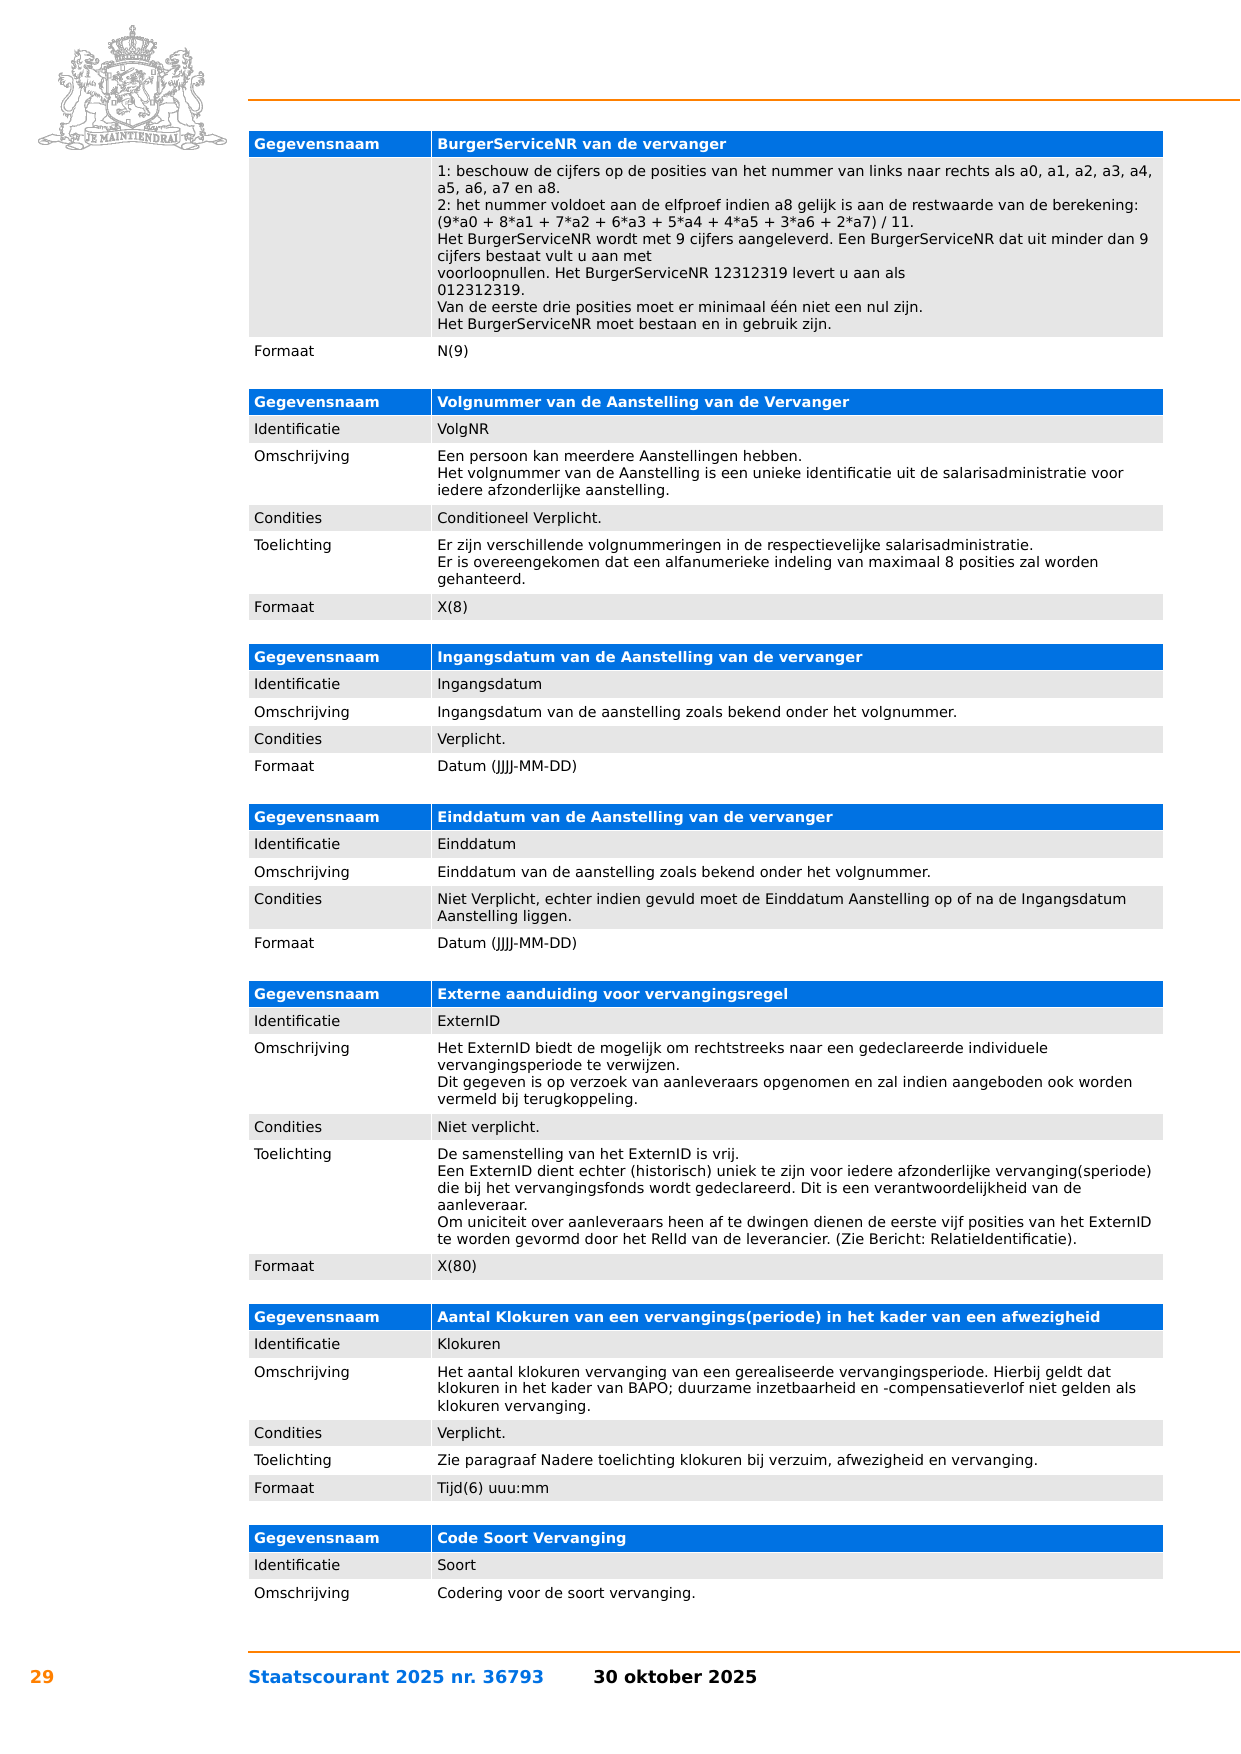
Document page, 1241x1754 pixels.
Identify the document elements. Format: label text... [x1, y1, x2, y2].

table_cell Identificatie [249, 831, 431, 858]
table_cell Niet Verplicht, echter indien gevuld moet de Einddatum Aanstelling op of na de Ingangsdatum Aanstelling liggen. [432, 886, 1163, 929]
table_header Gegevensnaam [249, 389, 431, 415]
table_cell Omschrijving [249, 859, 431, 885]
table_cell Formaat [249, 931, 431, 957]
table_cell Soort [432, 1553, 1163, 1579]
table_header Externe aanduiding voor vervangingsregel [432, 981, 1163, 1007]
table_cell Codering voor de soort vervanging. [432, 1580, 1163, 1606]
table_cell Identificatie [249, 1008, 431, 1034]
table_cell Ingangsdatum [432, 671, 1163, 698]
table_cell Zie paragraaf Nadere toelichting klokuren bij verzuim, afwezigheid en vervanging. [432, 1448, 1163, 1474]
table_cell Verplicht. [432, 1420, 1163, 1446]
table_cell Omschrijving [249, 1580, 431, 1606]
table_header Einddatum van de Aanstelling van de vervanger [432, 804, 1163, 830]
table_cell X(8) [432, 594, 1163, 620]
table_cell Conditioneel Verplicht. [432, 505, 1163, 531]
table_cell Identificatie [249, 1553, 431, 1579]
table_header Gegevensnaam [249, 981, 431, 1007]
table_cell Formaat [249, 339, 431, 365]
table_cell Condities [249, 1114, 431, 1140]
table_header Volgnummer van de Aanstelling van de Vervanger [432, 389, 1163, 415]
table_cell Het ExternID biedt de mogelijk om rechtstreeks naar een gedeclareerde individuele vervangingsperiode te verwijzen. Dit gegeven is op verzoek van aanleveraars opgenomen en zal indien aangeboden ook worden vermeld bij terugkoppeling. [432, 1036, 1163, 1113]
table_header Aantal Klokuren van een vervangings(periode) in het kader van een afwezigheid [432, 1304, 1163, 1330]
table_header Code Soort Vervanging [432, 1525, 1163, 1552]
table_cell Identificatie [249, 671, 431, 698]
table_cell Tijd(6) uuu:mm [432, 1475, 1163, 1501]
table_cell Een persoon kan meerdere Aanstellingen hebben. Het volgnummer van de Aanstelling is een unieke identificatie uit de salarisadministratie voor iedere afzonderlijke aanstelling. [432, 444, 1163, 504]
table_cell Einddatum [432, 831, 1163, 858]
table_cell VolgNR [432, 416, 1163, 443]
table_cell Datum (JJJJ-MM-DD) [432, 754, 1163, 780]
table_cell Condities [249, 886, 431, 929]
table_cell Formaat [249, 1254, 431, 1280]
table_cell Identificatie [249, 1331, 431, 1358]
table_cell Toelichting [249, 533, 431, 593]
table_cell X(80) [432, 1254, 1163, 1280]
table_cell Datum (JJJJ-MM-DD) [432, 931, 1163, 957]
table_cell Einddatum van de aanstelling zoals bekend onder het volgnummer. [432, 859, 1163, 885]
table_cell Het aantal klokuren vervanging van een gerealiseerde vervangingsperiode. Hierbij geldt dat klokuren in het kader van BAPO; duurzame inzetbaarheid en -compensatieverlof niet gelden als klokuren vervanging. [432, 1359, 1163, 1419]
table_cell Formaat [249, 594, 431, 620]
table_cell Ingangsdatum van de aanstelling zoals bekend onder het volgnummer. [432, 699, 1163, 725]
table_cell Omschrijving [249, 444, 431, 504]
table_cell Condities [249, 505, 431, 531]
table_cell Omschrijving [249, 1359, 431, 1419]
picture [38, 25, 227, 150]
table_cell Formaat [249, 754, 431, 780]
table_cell Niet verplicht. [432, 1114, 1163, 1140]
table_header Gegevensnaam [249, 1304, 431, 1330]
table_header Gegevensnaam [249, 1525, 431, 1552]
table_header Gegevensnaam [249, 804, 431, 830]
table_header Gegevensnaam [249, 644, 431, 670]
table_cell Identificatie [249, 416, 431, 443]
table_cell N(9) [432, 339, 1163, 365]
table_cell Omschrijving [249, 1036, 431, 1113]
table_cell Klokuren [432, 1331, 1163, 1358]
table_cell 1: beschouw de cijfers op de posities van het nummer van links naar rechts als a0, a1, a2, a3, a4, a5, a6, a7 en a8. 2: het nummer voldoet aan de elfproef indien a8 gelijk is aan de restwaarde van de berekening: (9*a0 + 8*a1 + 7*a2 + 6*a3 + 5*a4 + 4*a5 + 3*a6 + 2*a7) / 11. Het BurgerServiceNR wordt met 9 cijfers aangeleverd. Een BurgerServiceNR dat uit minder dan 9 cijfers bestaat vult u aan met voorloopnullen. Het BurgerServiceNR 12312319 levert u aan als 012312319. Van de eerste drie posities moet er minimaal één niet een nul zijn. Het BurgerServiceNR moet bestaan en in gebruik zijn. [432, 158, 1163, 337]
table_cell De samenstelling van het ExternID is vrij. Een ExternID dient echter (historisch) uniek te zijn voor iedere afzonderlijke vervanging(speriode) die bij het vervangingsfonds wordt gedeclareerd. Dit is een verantwoordelijkheid van de aanleveraar. Om uniciteit over aanleveraars heen af te dwingen dienen de eerste vijf posities van het ExternID te worden gevormd door het RelId van de leverancier. (Zie Bericht: RelatieIdentificatie). [432, 1141, 1163, 1253]
table_cell Formaat [249, 1475, 431, 1501]
table_header BurgerServiceNR van de vervanger [432, 131, 1163, 157]
table_header Ingangsdatum van de Aanstelling van de vervanger [432, 644, 1163, 670]
table_cell ExternID [432, 1008, 1163, 1034]
table_cell Verplicht. [432, 726, 1163, 753]
table_cell Condities [249, 726, 431, 753]
table_cell Condities [249, 1420, 431, 1446]
table_cell Toelichting [249, 1448, 431, 1474]
table_cell Toelichting [249, 1141, 431, 1253]
table_cell Omschrijving [249, 699, 431, 725]
table_cell [249, 158, 431, 337]
table_header Gegevensnaam [249, 131, 431, 157]
table_cell Er zijn verschillende volgnummeringen in de respectievelijke salarisadministratie. Er is overeengekomen dat een alfanumerieke indeling van maximaal 8 posities zal worden gehanteerd. [432, 533, 1163, 593]
